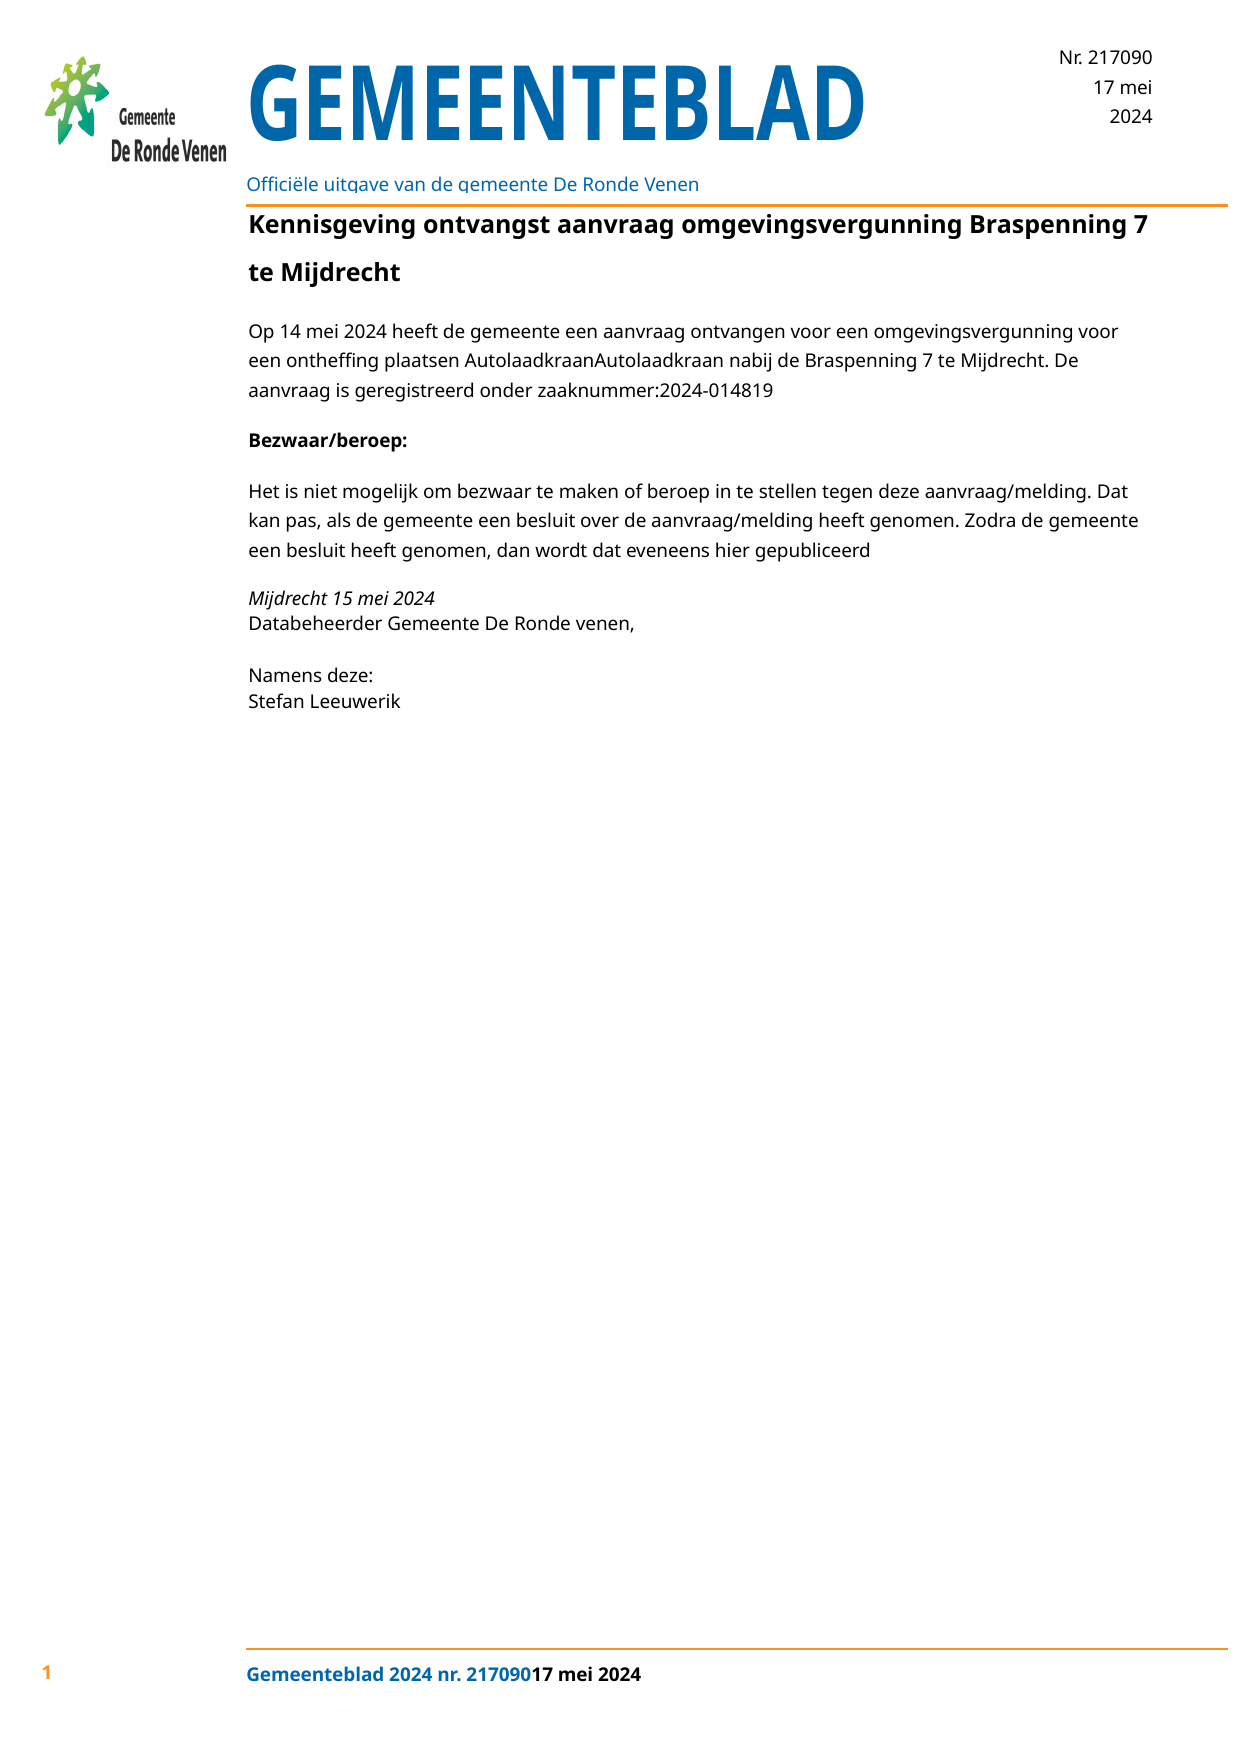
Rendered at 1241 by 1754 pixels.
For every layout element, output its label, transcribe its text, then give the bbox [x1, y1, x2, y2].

text Kennisgeving ontvangst aanvraag omgevingsvergunning Braspenning 7 te Mijdrecht [248, 207, 1152, 288]
text Mijdrecht 15 mei 2024 [248, 585, 1152, 611]
text Databeheerder Gemeente De Ronde venen, [248, 611, 1152, 636]
text Op 14 mei 2024 heeft de gemeente een aanvraag ontvangen voor een omgevingsvergunning voor een ontheffing plaatsen AutolaadkraanAutolaadkraan nabij de Braspenning 7 te Mijdrecht. De aanvraag is geregistreerd onder zaaknummer:2024-014819 [248, 318, 1152, 403]
picture [41, 47, 231, 172]
text Het is niet mogelijk om bezwaar te maken of beroep in te stellen tegen deze aanvraag/melding. Dat kan pas, als de gemeente een besluit over de aanvraag/melding heeft genomen. Zodra de gemeente een besluit heeft genomen, dan wordt dat eveneens hier gepubliceerd [248, 478, 1152, 563]
text Stefan Leeuwerik [248, 688, 1152, 713]
text Bezwaar/beroep: [248, 427, 1152, 453]
text Namens deze: [248, 662, 1152, 688]
